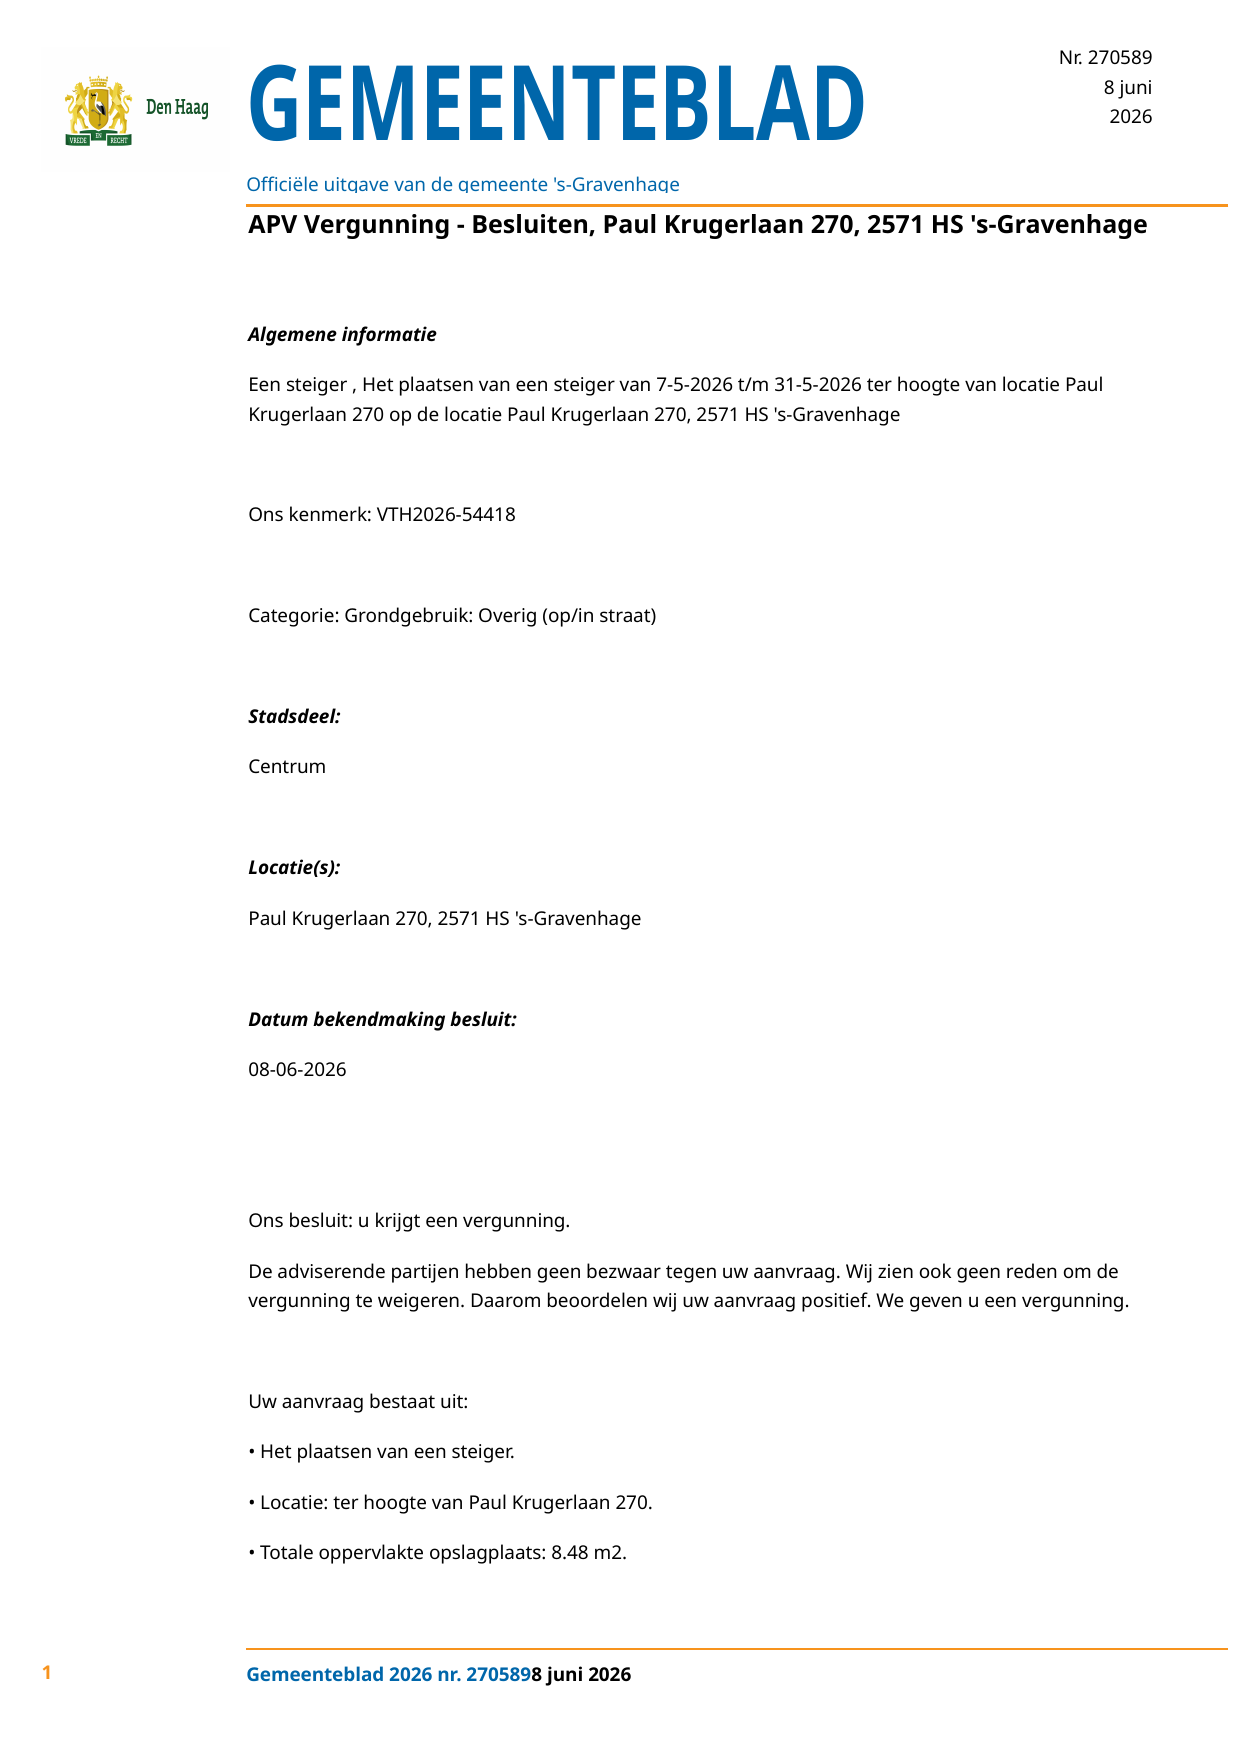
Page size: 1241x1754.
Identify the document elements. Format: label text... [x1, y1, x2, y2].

text APV Vergunning - Besluiten, Paul Krugerlaan 270, 2571 HS 's-Gravenhage [248, 207, 1152, 241]
text • Totale oppervlakte opslagplaats: 8.48 m2. [248, 1539, 1152, 1565]
text Centrum [248, 754, 1152, 779]
text Datum bekendmaking besluit: [248, 1006, 1152, 1031]
text Algemene informatie [248, 321, 1152, 346]
text Ons kenmerk: VTH2026-54418 [248, 502, 1152, 527]
text Locatie(s): [248, 854, 1152, 880]
text • Het plaatsen van een steiger. [248, 1439, 1152, 1464]
text Uw aanvraag bestaat uit: [248, 1388, 1152, 1414]
picture [41, 47, 231, 172]
text Stadsdeel: [248, 703, 1152, 729]
text Categorie: Grondgebruik: Overig (op/in straat) [248, 602, 1152, 628]
text 08-06-2026 [248, 1056, 1152, 1082]
text • Locatie: ter hoogte van Paul Krugerlaan 270. [248, 1489, 1152, 1515]
text De adviserende partijen hebben geen bezwaar tegen uw aanvraag. Wij zien ook geen reden om de vergunning te weigeren. Daarom beoordelen wij uw aanvraag positief. We geven u een vergunning. [248, 1258, 1152, 1313]
text Ons besluit: u krijgt een vergunning. [248, 1207, 1152, 1233]
text Een steiger , Het plaatsen van een steiger van 7-5-2026 t/m 31-5-2026 ter hoogte van locatie Paul Krugerlaan 270 op de locatie Paul Krugerlaan 270, 2571 HS 's-Gravenhage [248, 371, 1152, 426]
text Paul Krugerlaan 270, 2571 HS 's-Gravenhage [248, 905, 1152, 931]
